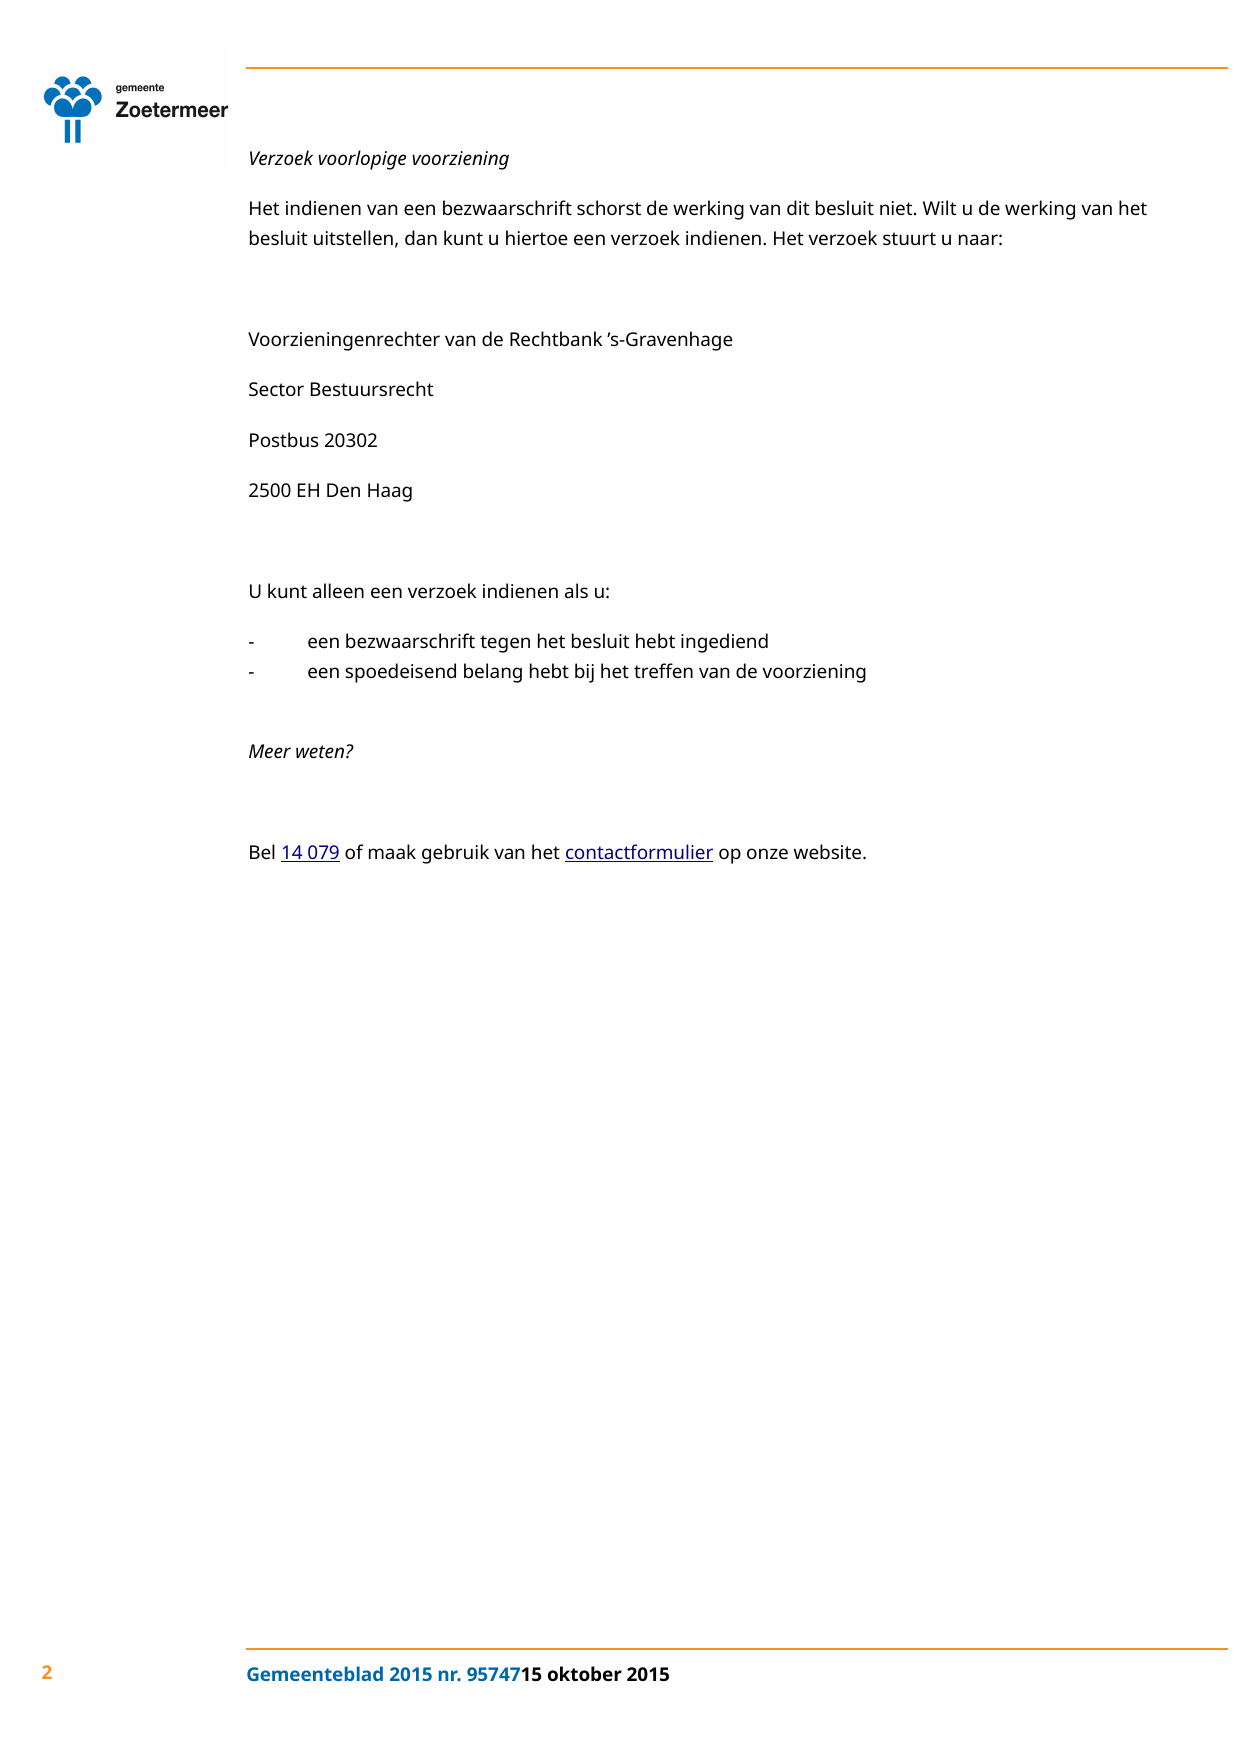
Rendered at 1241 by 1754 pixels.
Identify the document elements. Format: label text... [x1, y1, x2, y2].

text Meer weten? [248, 738, 1152, 764]
text Voorzieningenrechter van de Rechtbank ’s-Gravenhage [248, 326, 1152, 352]
list een spoedeisend belang hebt bij het treffen van de voorziening [248, 658, 1152, 684]
text Postbus 20302 [248, 427, 1152, 453]
text U kunt alleen een verzoek indienen als u: [248, 578, 1152, 604]
text Bel 14 079 of maak gebruik van het contactformulier op onze website. [248, 839, 1152, 865]
picture [41, 47, 231, 172]
text Verzoek voorlopige voorziening [248, 145, 1152, 171]
list een bezwaarschrift tegen het besluit hebt ingediend [248, 628, 1152, 654]
text Sector Bestuursrecht [248, 376, 1152, 402]
text Het indienen van een bezwaarschrift schorst de werking van dit besluit niet. Wilt u de werking van het besluit uitstellen, dan kunt u hiertoe een verzoek indienen. Het verzoek stuurt u naar: [248, 196, 1152, 251]
text 2500 EH Den Haag [248, 477, 1152, 503]
